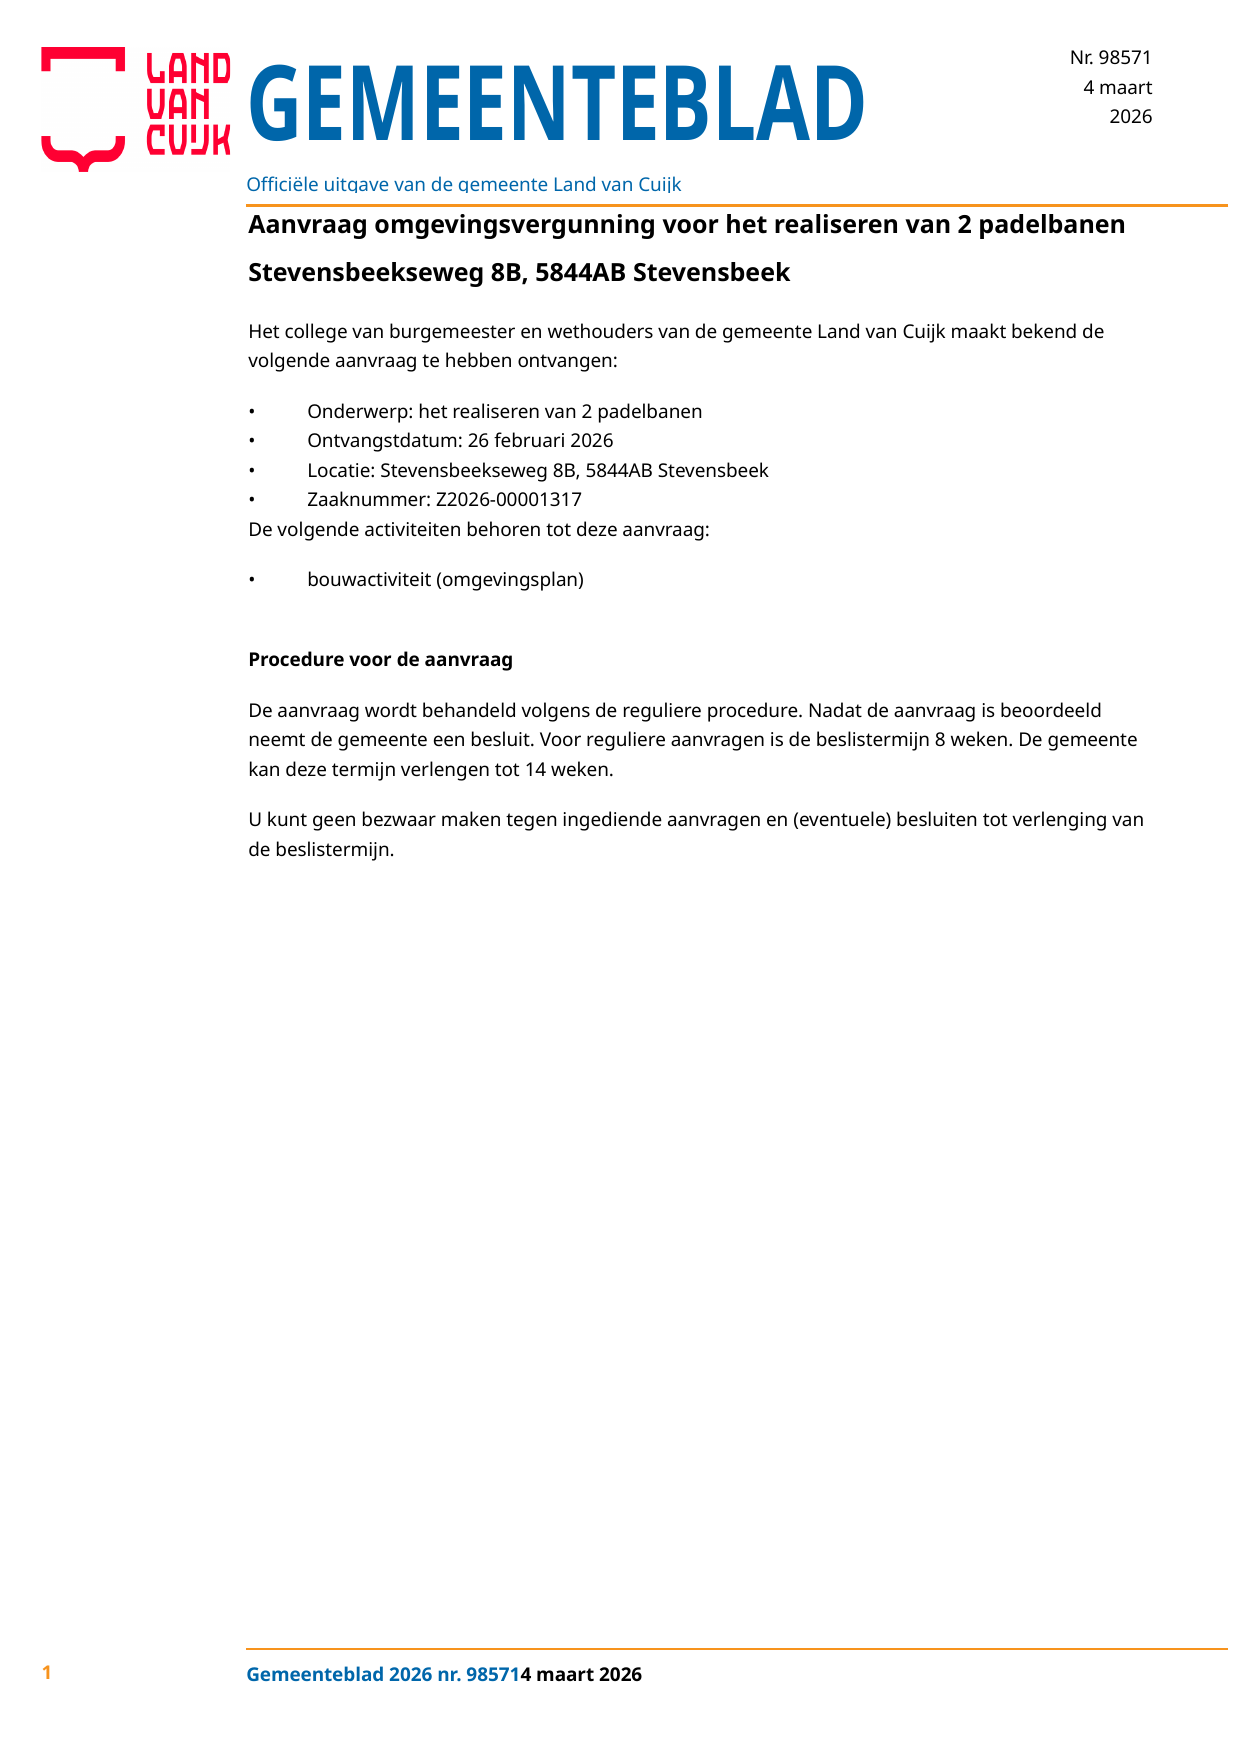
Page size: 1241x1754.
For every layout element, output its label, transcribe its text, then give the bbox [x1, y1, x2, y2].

list Locatie: Stevensbeekseweg 8B, 5844AB Stevensbeek [248, 457, 1152, 483]
text De volgende activiteiten behoren tot deze aanvraag: [248, 516, 1152, 542]
list Zaaknummer: Z2026-00001317 [248, 487, 1152, 512]
text Procedure voor de aanvraag [248, 647, 1152, 672]
picture [41, 47, 231, 172]
text Aanvraag omgevingsvergunning voor het realiseren van 2 padelbanen Stevensbeekseweg 8B, 5844AB Stevensbeek [248, 207, 1152, 288]
list Ontvangstdatum: 26 februari 2026 [248, 427, 1152, 453]
list Onderwerp: het realiseren van 2 padelbanen [248, 398, 1152, 424]
list bouwactiviteit (omgevingsplan) [248, 567, 1152, 592]
text De aanvraag wordt behandeld volgens de reguliere procedure. Nadat de aanvraag is beoordeeld neemt de gemeente een besluit. Voor reguliere aanvragen is de beslistermijn 8 weken. De gemeente kan deze termijn verlengen tot 14 weken. [248, 697, 1152, 782]
text U kunt geen bezwaar maken tegen ingediende aanvragen en (eventuele) besluiten tot verlenging van de beslistermijn. [248, 807, 1152, 862]
text Het college van burgemeester en wethouders van de gemeente Land van Cuijk maakt bekend de volgende aanvraag te hebben ontvangen: [248, 318, 1152, 373]
